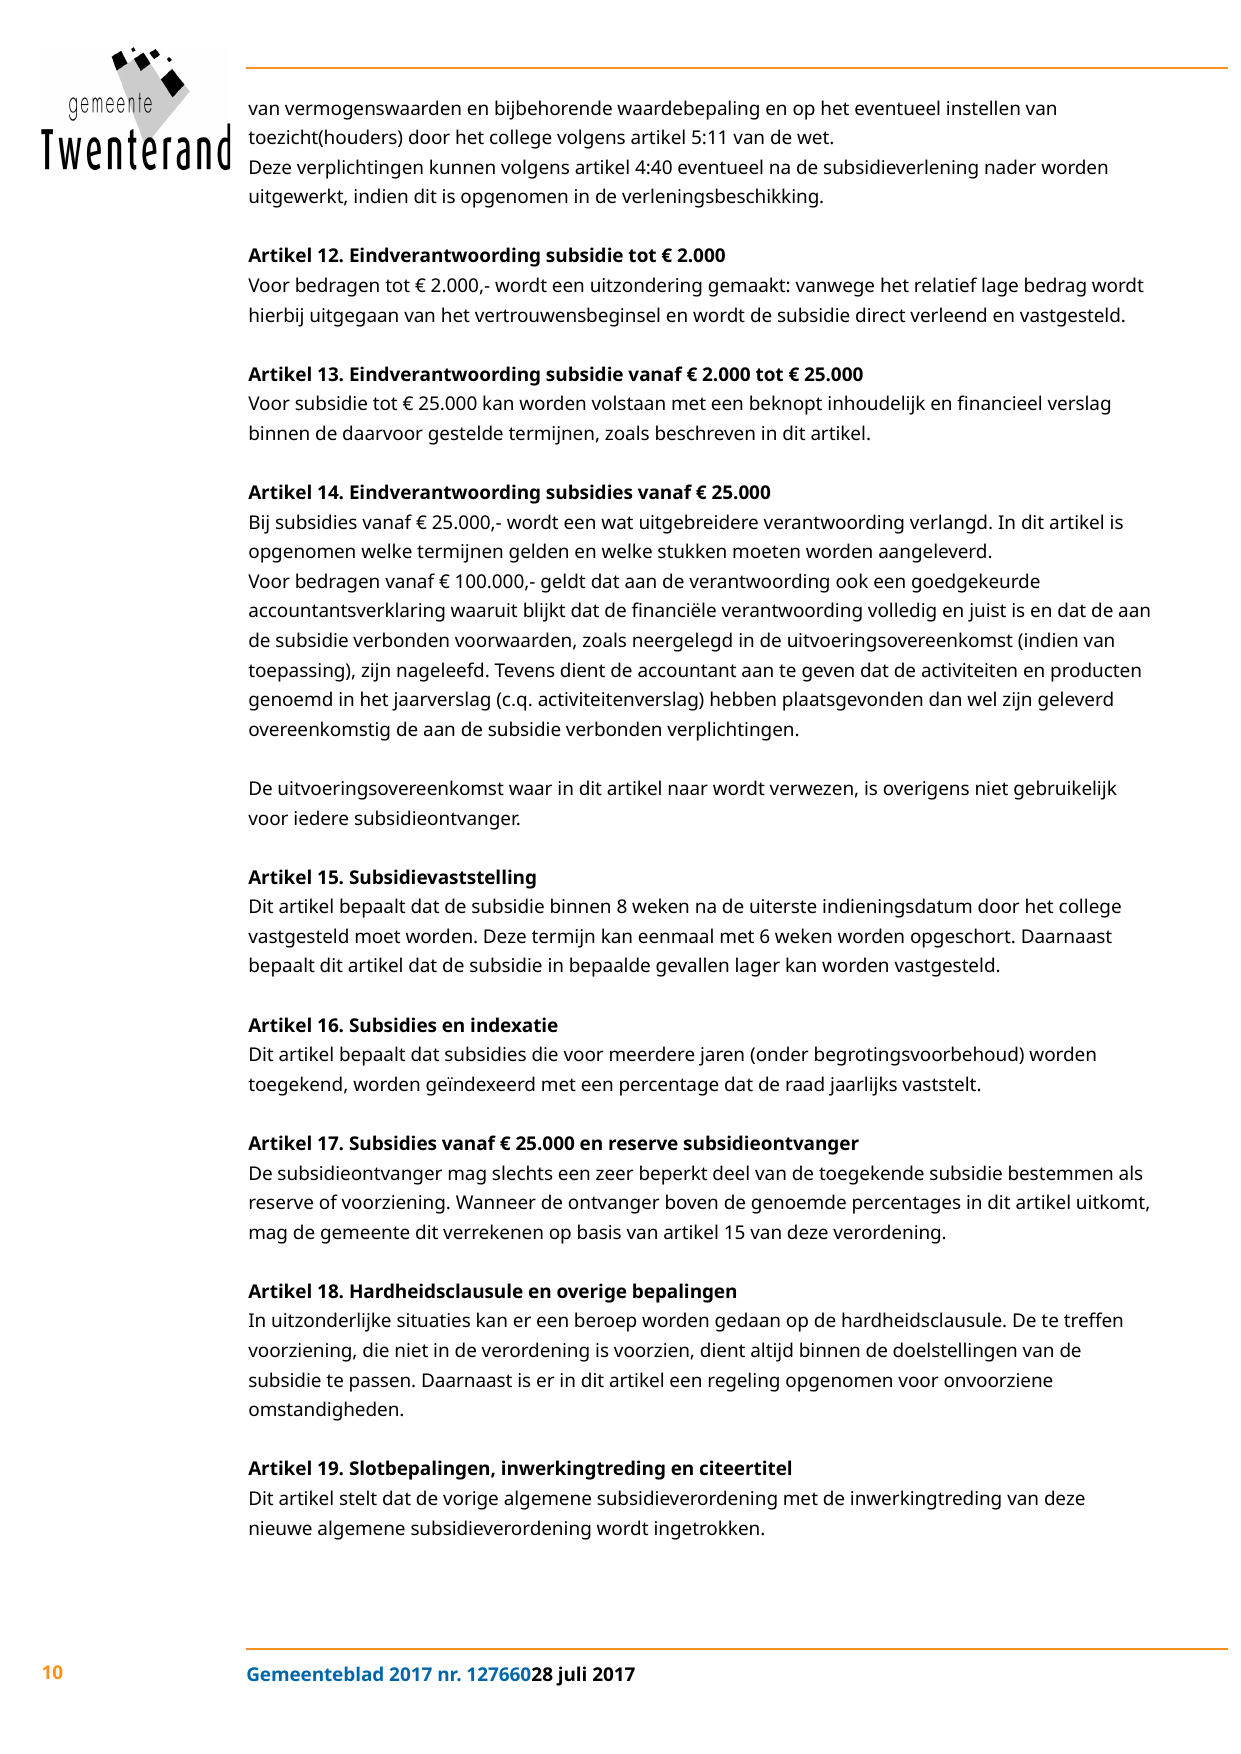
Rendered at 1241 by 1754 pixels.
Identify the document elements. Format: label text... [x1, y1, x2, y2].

text Dit artikel stelt dat de vorige algemene subsidieverordening met de inwerkingtreding van deze nieuwe algemene subsidieverordening wordt ingetrokken. [248, 1485, 1152, 1541]
text In uitzonderlijke situaties kan er een beroep worden gedaan op de hardheidsclausule. De te treffen voorziening, die niet in de verordening is voorzien, dient altijd binnen de doelstellingen van de subsidie te passen. Daarnaast is er in dit artikel een regeling opgenomen voor onvoorziene omstandigheden. [248, 1308, 1152, 1422]
text Artikel 17. Subsidies vanaf € 25.000 en reserve subsidieontvanger [248, 1130, 1152, 1156]
text Artikel 12. Eindverantwoording subsidie tot € 2.000 [248, 243, 1152, 268]
text Voor bedragen vanaf € 100.000,- geldt dat aan de verantwoording ook een goedgekeurde accountantsverklaring waaruit blijkt dat de financiële verantwoording volledig en juist is en dat de aan de subsidie verbonden voorwaarden, zoals neergelegd in de uitvoeringsovereenkomst (indien van toepassing), zijn nageleefd. Tevens dient de accountant aan te geven dat de activiteiten en producten genoemd in het jaarverslag (c.q. activiteitenverslag) hebben plaatsgevonden dan wel zijn geleverd overeenkomstig de aan de subsidie verbonden verplichtingen. [248, 568, 1152, 742]
text De subsidieontvanger mag slechts een zeer beperkt deel van de toegekende subsidie bestemmen als reserve of voorziening. Wanneer de ontvanger boven de genoemde percentages in dit artikel uitkomt, mag de gemeente dit verrekenen op basis van artikel 15 van deze verordening. [248, 1160, 1152, 1245]
text Artikel 18. Hardheidsclausule en overige bepalingen [248, 1278, 1152, 1304]
text Artikel 13. Eindverantwoording subsidie vanaf € 2.000 tot € 25.000 [248, 361, 1152, 387]
text Voor bedragen tot € 2.000,- wordt een uitzondering gemaakt: vanwege het relatief lage bedrag wordt hierbij uitgegaan van het vertrouwensbeginsel en wordt de subsidie direct verleend en vastgesteld. [248, 272, 1152, 328]
text De uitvoeringsovereenkomst waar in dit artikel naar wordt verwezen, is overigens niet gebruikelijk voor iedere subsidieontvanger. [248, 775, 1152, 831]
text Artikel 19. Slotbepalingen, inwerkingtreding en citeertitel [248, 1456, 1152, 1481]
text Bij subsidies vanaf € 25.000,- wordt een wat uitgebreidere verantwoording verlangd. In dit artikel is opgenomen welke termijnen gelden en welke stukken moeten worden aangeleverd. [248, 509, 1152, 564]
picture [41, 47, 231, 172]
text Artikel 14. Eindverantwoording subsidies vanaf € 25.000 [248, 479, 1152, 505]
text Artikel 15. Subsidievaststelling [248, 864, 1152, 890]
text Dit artikel bepaalt dat de subsidie binnen 8 weken na de uiterste indieningsdatum door het college vastgesteld moet worden. Deze termijn kan eenmaal met 6 weken worden opgeschort. Daarnaast bepaalt dit artikel dat de subsidie in bepaalde gevallen lager kan worden vastgesteld. [248, 893, 1152, 978]
text Deze verplichtingen kunnen volgens artikel 4:40 eventueel na de subsidieverlening nader worden uitgewerkt, indien dit is opgenomen in de verleningsbeschikking. [248, 154, 1152, 209]
text Artikel 16. Subsidies en indexatie [248, 1012, 1152, 1038]
text van vermogenswaarden en bijbehorende waardebepaling en op het eventueel instellen van toezicht(houders) door het college volgens artikel 5:11 van de wet. [248, 95, 1152, 150]
text Voor subsidie tot € 25.000 kan worden volstaan met een beknopt inhoudelijk en financieel verslag binnen de daarvoor gestelde termijnen, zoals beschreven in dit artikel. [248, 391, 1152, 446]
text Dit artikel bepaalt dat subsidies die voor meerdere jaren (onder begrotingsvoorbehoud) worden toegekend, worden geïndexeerd met een percentage dat de raad jaarlijks vaststelt. [248, 1041, 1152, 1097]
